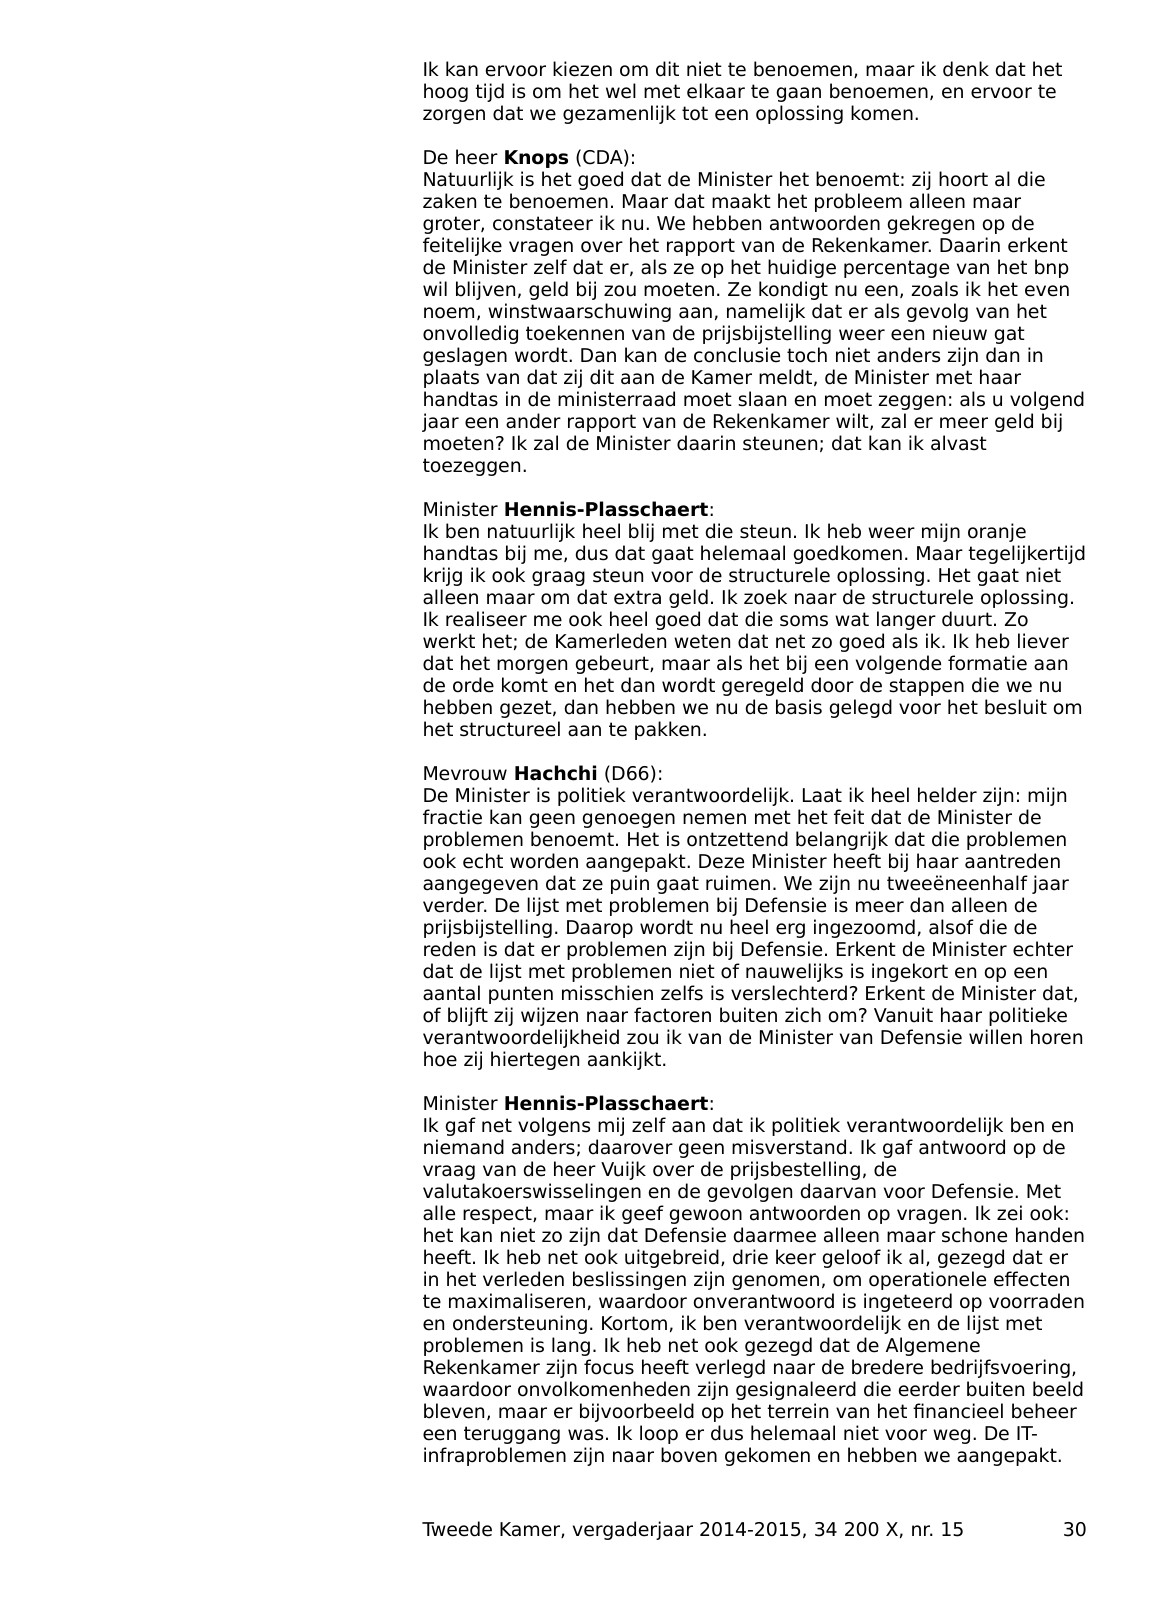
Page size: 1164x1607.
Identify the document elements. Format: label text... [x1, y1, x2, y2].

text Ik gaf net volgens mij zelf aan dat ik politiek verantwoordelijk ben en niemand anders; daarover geen misverstand. Ik gaf antwoord op de vraag van de heer Vuijk over de prijsbestelling, de valutakoerswisselingen en de gevolgen daarvan voor Defensie. Met alle respect, maar ik geef gewoon antwoorden op vragen. Ik zei ook: het kan niet zo zijn dat Defensie daarmee alleen maar schone handen heeft. Ik heb net ook uitgebreid, drie keer geloof ik al, gezegd dat er in het verleden beslissingen zijn genomen, om operationele effecten te maximaliseren, waardoor onverantwoord is ingeteerd op voorraden en ondersteuning. Kortom, ik ben verantwoordelijk en de lijst met problemen is lang. Ik heb net ook gezegd dat de Algemene Rekenkamer zijn focus heeft verlegd naar de bredere bedrijfsvoering, waardoor onvolkomenheden zijn gesignaleerd die eerder buiten beeld bleven, maar er bijvoorbeeld op het terrein van het financieel beheer een teruggang was. Ik loop er dus helemaal niet voor weg. De IT-infraproblemen zijn naar boven gekomen en hebben we aangepakt. [422, 1115, 1087, 1467]
text Mevrouw Hachchi (D66): [422, 763, 1087, 785]
text Minister Hennis-Plasschaert: [422, 499, 1087, 521]
text Ik kan ervoor kiezen om dit niet te benoemen, maar ik denk dat het hoog tijd is om het wel met elkaar te gaan benoemen, en ervoor te zorgen dat we gezamenlijk tot een oplossing komen. [422, 59, 1087, 125]
text De Minister is politiek verantwoordelijk. Laat ik heel helder zijn: mijn fractie kan geen genoegen nemen met het feit dat de Minister de problemen benoemt. Het is ontzettend belangrijk dat die problemen ook echt worden aangepakt. Deze Minister heeft bij haar aantreden aangegeven dat ze puin gaat ruimen. We zijn nu tweeëneenhalf jaar verder. De lijst met problemen bij Defensie is meer dan alleen de prijsbijstelling. Daarop wordt nu heel erg ingezoomd, alsof die de reden is dat er problemen zijn bij Defensie. Erkent de Minister echter dat de lijst met problemen niet of nauwelijks is ingekort en op een aantal punten misschien zelfs is verslechterd? Erkent de Minister dat, of blijft zij wijzen naar factoren buiten zich om? Vanuit haar politieke verantwoordelijkheid zou ik van de Minister van Defensie willen horen hoe zij hiertegen aankijkt. [422, 785, 1087, 1071]
text Natuurlijk is het goed dat de Minister het benoemt: zij hoort al die zaken te benoemen. Maar dat maakt het probleem alleen maar groter, constateer ik nu. We hebben antwoorden gekregen op de feitelijke vragen over het rapport van de Rekenkamer. Daarin erkent de Minister zelf dat er, als ze op het huidige percentage van het bnp wil blijven, geld bij zou moeten. Ze kondigt nu een, zoals ik het even noem, winstwaarschuwing aan, namelijk dat er als gevolg van het onvolledig toekennen van de prijsbijstelling weer een nieuw gat geslagen wordt. Dan kan de conclusie toch niet anders zijn dan in plaats van dat zij dit aan de Kamer meldt, de Minister met haar handtas in de ministerraad moet slaan en moet zeggen: als u volgend jaar een ander rapport van de Rekenkamer wilt, zal er meer geld bij moeten? Ik zal de Minister daarin steunen; dat kan ik alvast toezeggen. [422, 169, 1087, 477]
text De heer Knops (CDA): [422, 147, 1087, 169]
text Minister Hennis-Plasschaert: [422, 1093, 1087, 1115]
text Ik ben natuurlijk heel blij met die steun. Ik heb weer mijn oranje handtas bij me, dus dat gaat helemaal goedkomen. Maar tegelijkertijd krijg ik ook graag steun voor de structurele oplossing. Het gaat niet alleen maar om dat extra geld. Ik zoek naar de structurele oplossing. Ik realiseer me ook heel goed dat die soms wat langer duurt. Zo werkt het; de Kamerleden weten dat net zo goed als ik. Ik heb liever dat het morgen gebeurt, maar als het bij een volgende formatie aan de orde komt en het dan wordt geregeld door de stappen die we nu hebben gezet, dan hebben we nu de basis gelegd voor het besluit om het structureel aan te pakken. [422, 521, 1087, 741]
